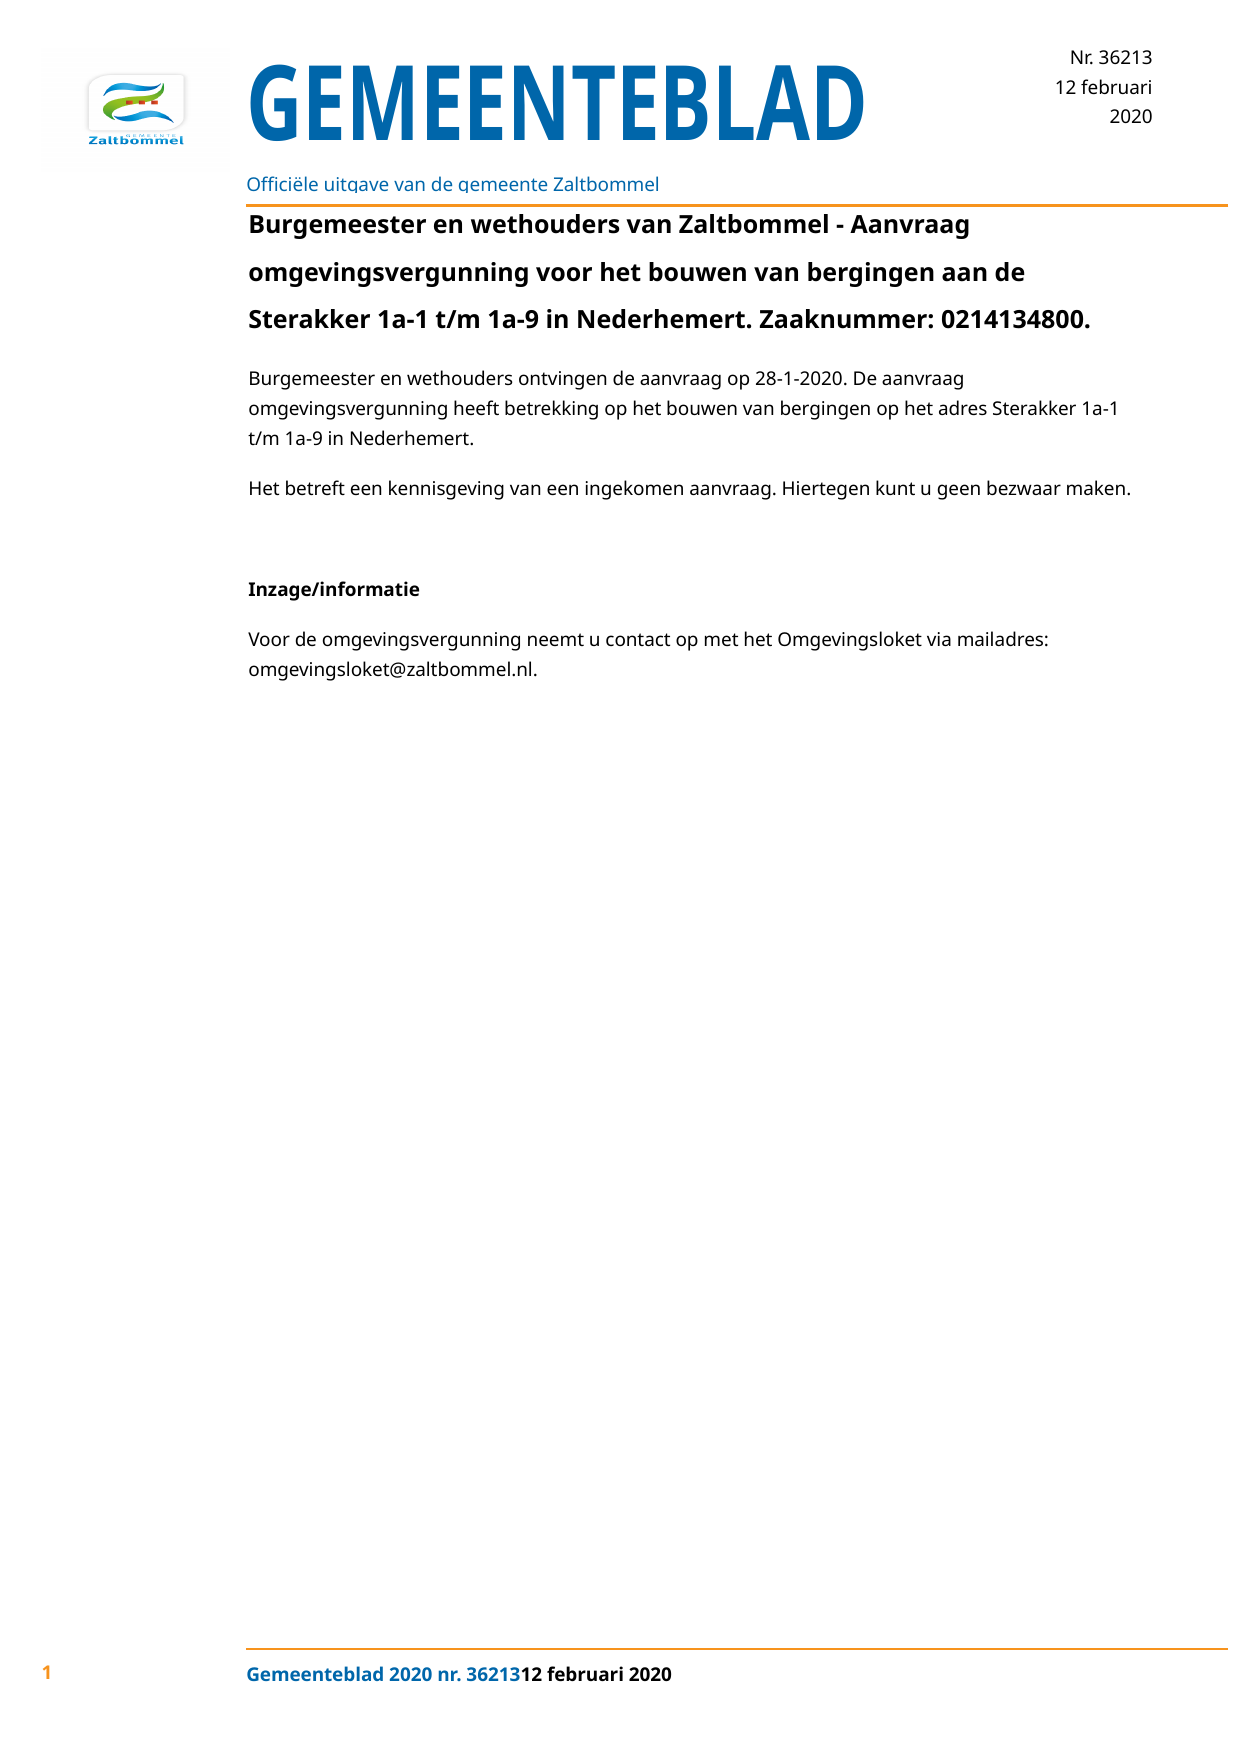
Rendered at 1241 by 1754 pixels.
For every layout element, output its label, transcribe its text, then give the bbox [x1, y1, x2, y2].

text Burgemeester en wethouders ontvingen de aanvraag op 28-1-2020. De aanvraag omgevingsvergunning heeft betrekking op het bouwen van bergingen op het adres Sterakker 1a-1 t/m 1a-9 in Nederhemert. [248, 366, 1152, 450]
text Inzage/informatie [248, 576, 1152, 602]
text Het betreft een kennisgeving van een ingekomen aanvraag. Hiertegen kunt u geen bezwaar maken. [248, 475, 1152, 501]
text Voor de omgevingsvergunning neemt u contact op met het Omgevingsloket via mailadres: omgevingsloket@zaltbommel.nl. [248, 626, 1152, 682]
text Burgemeester en wethouders van Zaltbommel - Aanvraag omgevingsvergunning voor het bouwen van bergingen aan de Sterakker 1a-1 t/m 1a-9 in Nederhemert. Zaaknummer: 0214134800. [248, 207, 1152, 336]
picture [41, 47, 231, 172]
